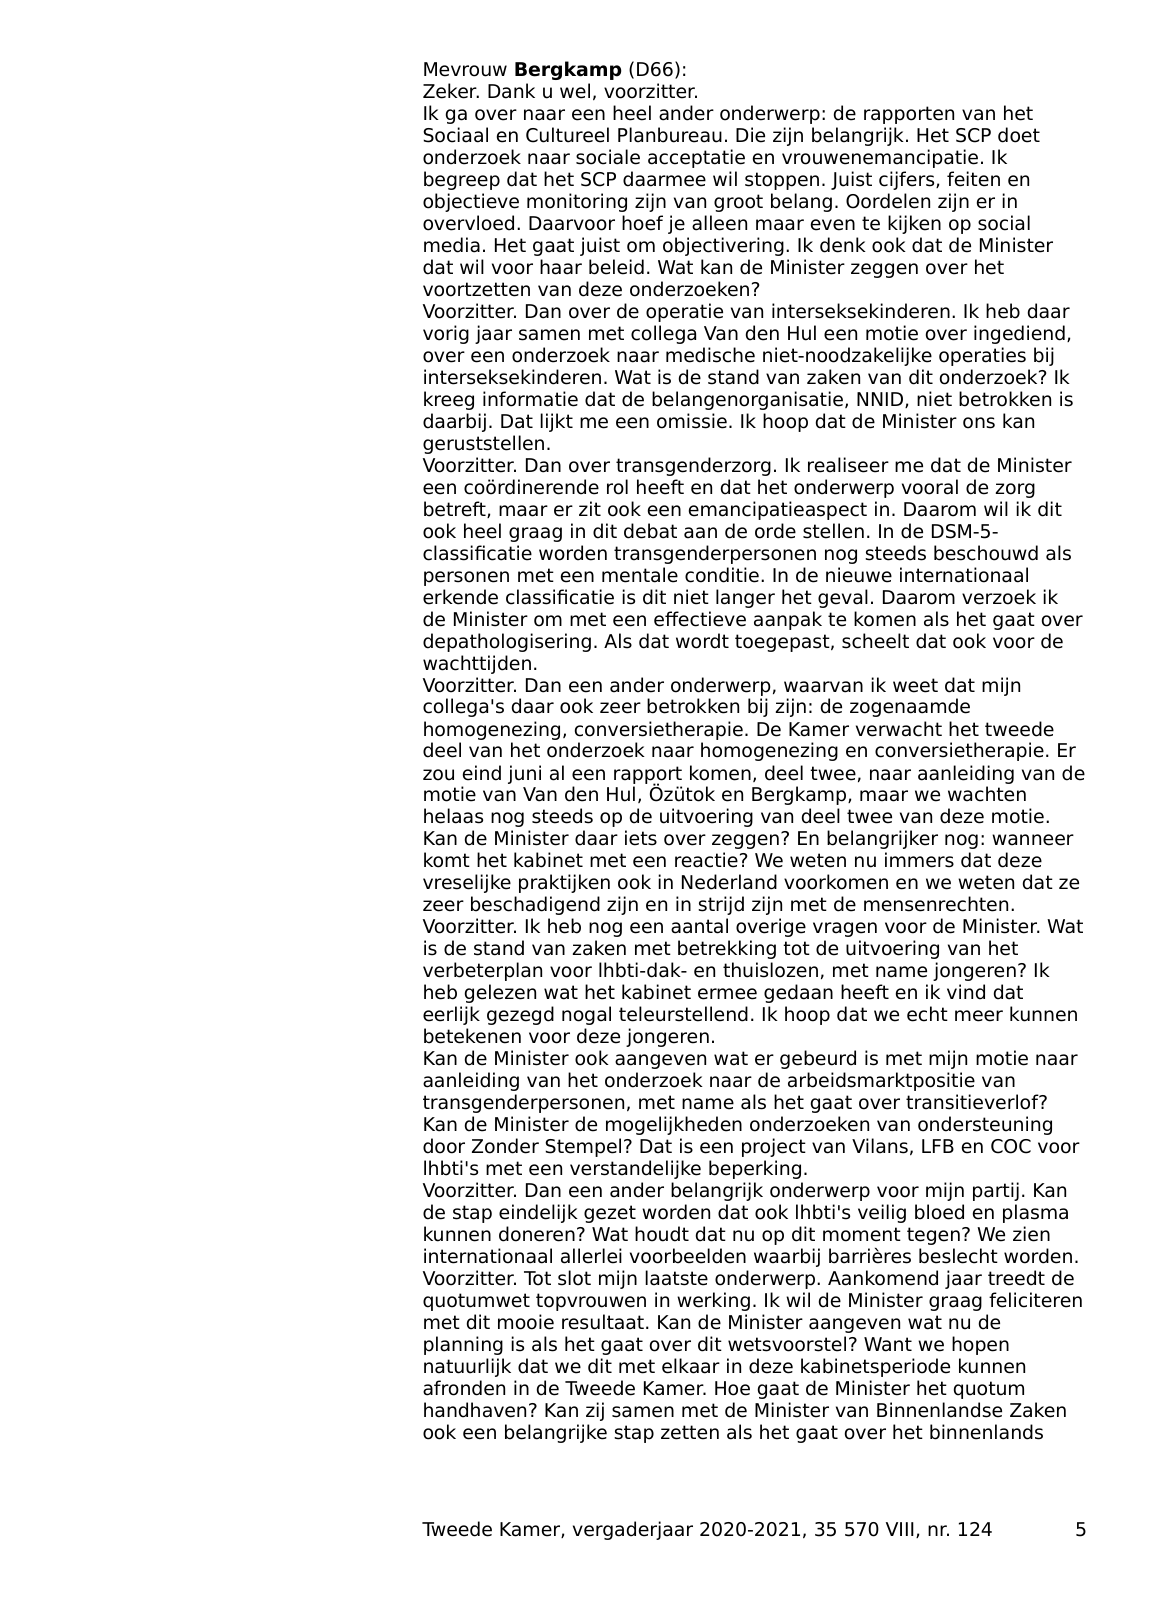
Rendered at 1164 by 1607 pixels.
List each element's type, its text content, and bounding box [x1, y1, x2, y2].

text Voorzitter. Dan een ander belangrijk onderwerp voor mijn partij. Kan de stap eindelijk gezet worden dat ook lhbti's veilig bloed en plasma kunnen doneren? Wat houdt dat nu op dit moment tegen? We zien internationaal allerlei voorbeelden waarbij barrières beslecht worden. [422, 1180, 1087, 1268]
text Mevrouw Bergkamp (D66): [422, 59, 1087, 81]
text Voorzitter. Ik heb nog een aantal overige vragen voor de Minister. Wat is de stand van zaken met betrekking tot de uitvoering van het verbeterplan voor lhbti-dak- en thuislozen, met name jongeren? Ik heb gelezen wat het kabinet ermee gedaan heeft en ik vind dat eerlijk gezegd nogal teleurstellend. Ik hoop dat we echt meer kunnen betekenen voor deze jongeren. [422, 916, 1087, 1048]
text Voorzitter. Dan een ander onderwerp, waarvan ik weet dat mijn collega's daar ook zeer betrokken bij zijn: de zogenaamde homogenezing, conversietherapie. De Kamer verwacht het tweede deel van het onderzoek naar homogenezing en conversietherapie. Er zou eind juni al een rapport komen, deel twee, naar aanleiding van de motie van Van den Hul, Özütok en Bergkamp, maar we wachten helaas nog steeds op de uitvoering van deel twee van deze motie. Kan de Minister daar iets over zeggen? En belangrijker nog: wanneer komt het kabinet met een reactie? We weten nu immers dat deze vreselijke praktijken ook in Nederland voorkomen en we weten dat ze zeer beschadigend zijn en in strijd zijn met de mensenrechten. [422, 674, 1087, 916]
text Voorzitter. Dan over de operatie van interseksekinderen. Ik heb daar vorig jaar samen met collega Van den Hul een motie over ingediend, over een onderzoek naar medische niet-noodzakelijke operaties bij interseksekinderen. Wat is de stand van zaken van dit onderzoek? Ik kreeg informatie dat de belangenorganisatie, NNID, niet betrokken is daarbij. Dat lijkt me een omissie. Ik hoop dat de Minister ons kan geruststellen. [422, 301, 1087, 455]
text Kan de Minister ook aangeven wat er gebeurd is met mijn motie naar aanleiding van het onderzoek naar de arbeidsmarktpositie van transgenderpersonen, met name als het gaat over transitieverlof? Kan de Minister de mogelijkheden onderzoeken van ondersteuning door Zonder Stempel? Dat is een project van Vilans, LFB en COC voor lhbti's met een verstandelijke beperking. [422, 1048, 1087, 1180]
text Voorzitter. Tot slot mijn laatste onderwerp. Aankomend jaar treedt de quotumwet topvrouwen in werking. Ik wil de Minister graag feliciteren met dit mooie resultaat. Kan de Minister aangeven wat nu de planning is als het gaat over dit wetsvoorstel? Want we hopen natuurlijk dat we dit met elkaar in deze kabinetsperiode kunnen afronden in de Tweede Kamer. Hoe gaat de Minister het quotum handhaven? Kan zij samen met de Minister van Binnenlandse Zaken ook een belangrijke stap zetten als het gaat over het binnenlands [422, 1268, 1087, 1444]
text Ik ga over naar een heel ander onderwerp: de rapporten van het Sociaal en Cultureel Planbureau. Die zijn belangrijk. Het SCP doet onderzoek naar sociale acceptatie en vrouwenemancipatie. Ik begreep dat het SCP daarmee wil stoppen. Juist cijfers, feiten en objectieve monitoring zijn van groot belang. Oordelen zijn er in overvloed. Daarvoor hoef je alleen maar even te kijken op social media. Het gaat juist om objectivering. Ik denk ook dat de Minister dat wil voor haar beleid. Wat kan de Minister zeggen over het voortzetten van deze onderzoeken? [422, 103, 1087, 301]
text Voorzitter. Dan over transgenderzorg. Ik realiseer me dat de Minister een coördinerende rol heeft en dat het onderwerp vooral de zorg betreft, maar er zit ook een emancipatieaspect in. Daarom wil ik dit ook heel graag in dit debat aan de orde stellen. In de DSM-5-classificatie worden transgenderpersonen nog steeds beschouwd als personen met een mentale conditie. In de nieuwe internationaal erkende classificatie is dit niet langer het geval. Daarom verzoek ik de Minister om met een effectieve aanpak te komen als het gaat over depathologisering. Als dat wordt toegepast, scheelt dat ook voor de wachttijden. [422, 455, 1087, 674]
text Zeker. Dank u wel, voorzitter. [422, 81, 1087, 103]
